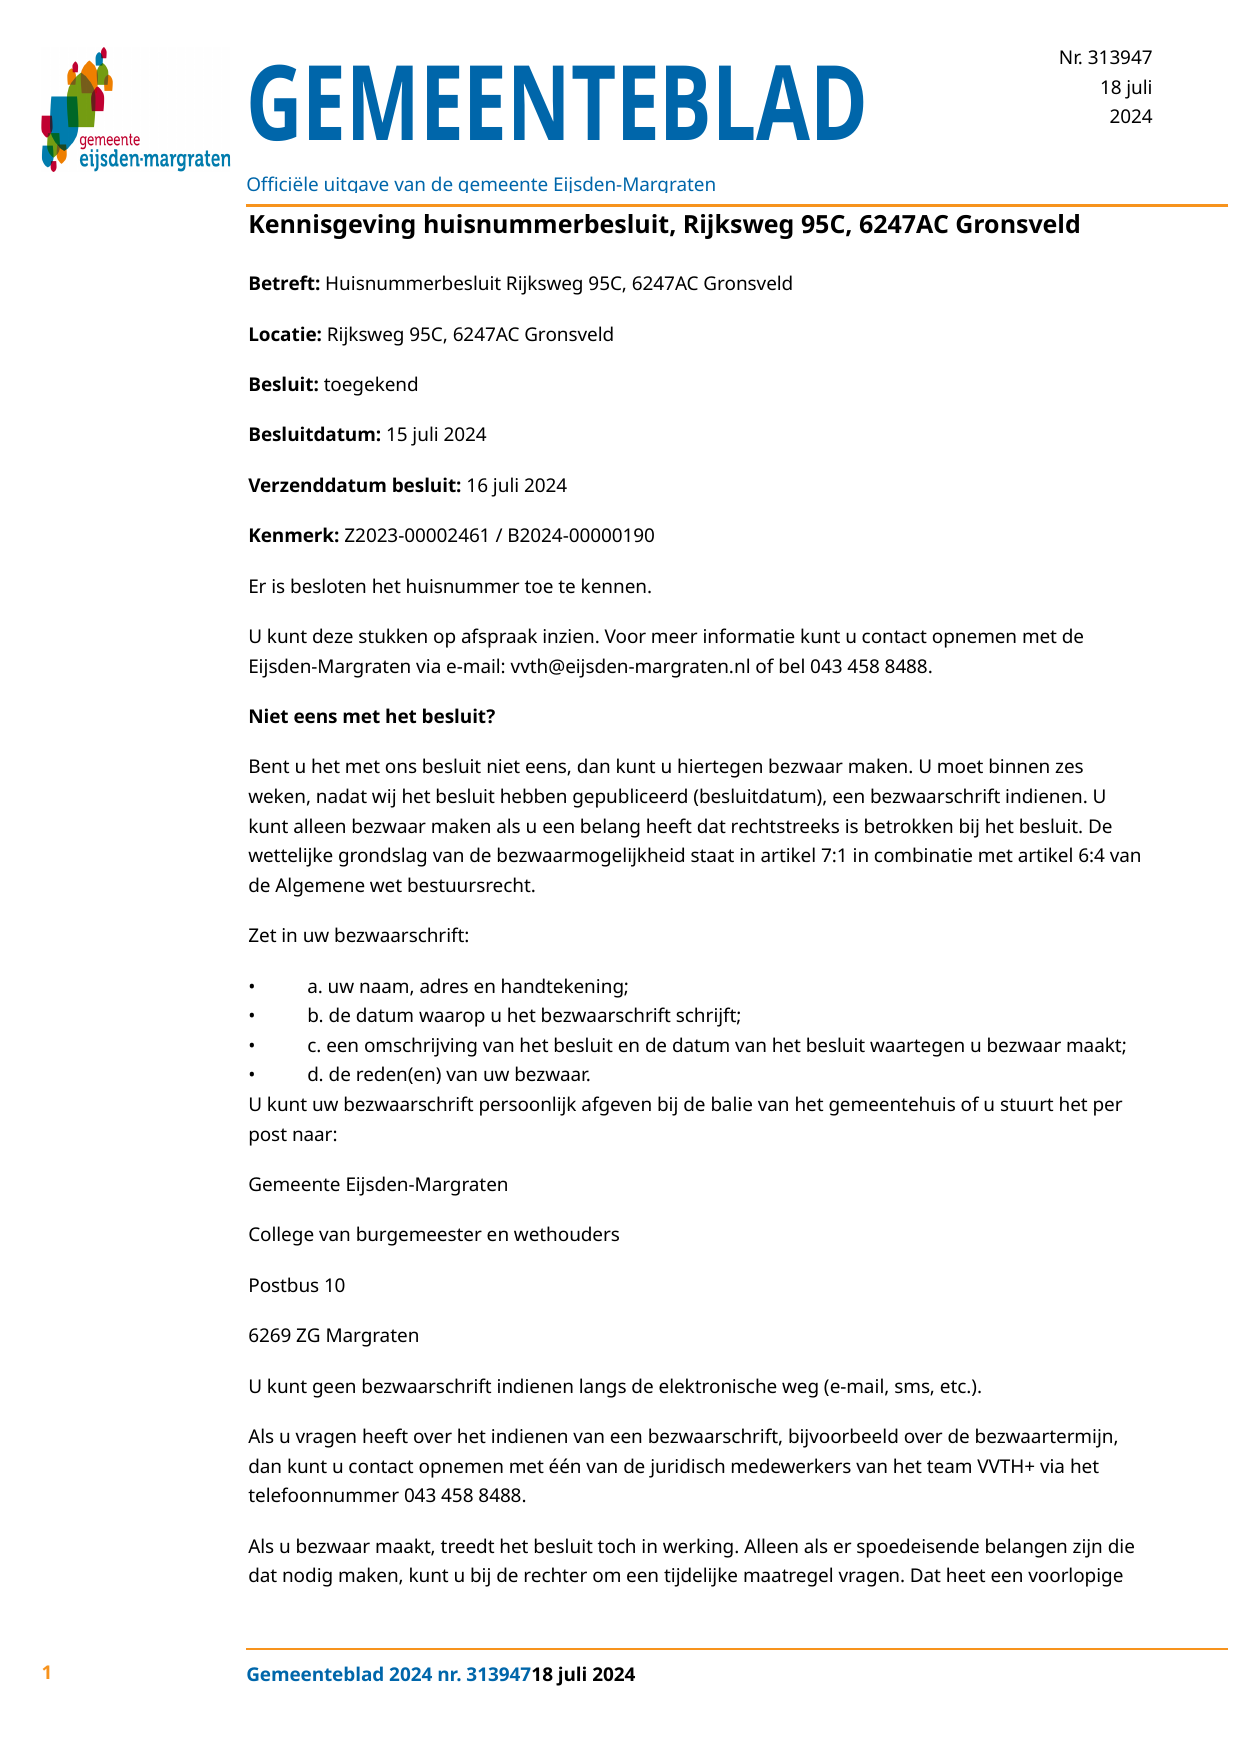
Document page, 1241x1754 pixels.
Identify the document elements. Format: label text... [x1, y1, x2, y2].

text Als u bezwaar maakt, treedt het besluit toch in werking. Alleen als er spoedeisende belangen zijn die dat nodig maken, kunt u bij de rechter om een tijdelijke maatregel vragen. Dat heet een voorlopige [248, 1533, 1152, 1588]
text Gemeente Eijsden-Margraten [248, 1171, 1152, 1197]
list d. de reden(en) van uw bezwaar. [248, 1062, 1152, 1087]
text Betreft: Huisnummerbesluit Rijksweg 95C, 6247AC Gronsveld [248, 270, 1152, 296]
text U kunt uw bezwaarschrift persoonlijk afgeven bij de balie van het gemeentehuis of u stuurt het per post naar: [248, 1091, 1152, 1146]
text Verzenddatum besluit: 16 juli 2024 [248, 472, 1152, 498]
picture [41, 47, 231, 172]
text Niet eens met het besluit? [248, 703, 1152, 729]
text 6269 ZG Margraten [248, 1322, 1152, 1348]
list a. uw naam, adres en handtekening; [248, 973, 1152, 998]
text U kunt deze stukken op afspraak inzien. Voor meer informatie kunt u contact opnemen met de Eijsden-Margraten via e-mail: vvth@eijsden-margraten.nl of bel 043 458 8488. [248, 623, 1152, 678]
text Kennisgeving huisnummerbesluit, Rijksweg 95C, 6247AC Gronsveld [248, 207, 1152, 241]
text Besluitdatum: 15 juli 2024 [248, 422, 1152, 447]
text College van burgemeester en wethouders [248, 1222, 1152, 1247]
text Kenmerk: Z2023-00002461 / B2024-00000190 [248, 522, 1152, 548]
text Locatie: Rijksweg 95C, 6247AC Gronsveld [248, 321, 1152, 346]
list b. de datum waarop u het bezwaarschrift schrijft; [248, 1002, 1152, 1028]
list c. een omschrijving van het besluit en de datum van het besluit waartegen u bezwaar maakt; [248, 1032, 1152, 1058]
text Postbus 10 [248, 1272, 1152, 1298]
text Besluit: toegekend [248, 371, 1152, 397]
text Zet in uw bezwaarschrift: [248, 922, 1152, 948]
text Er is besloten het huisnummer toe te kennen. [248, 573, 1152, 598]
text Bent u het met ons besluit niet eens, dan kunt u hiertegen bezwaar maken. U moet binnen zes weken, nadat wij het besluit hebben gepubliceerd (besluitdatum), een bezwaarschrift indienen. U kunt alleen bezwaar maken als u een belang heeft dat rechtstreeks is betrokken bij het besluit. De wettelijke grondslag van de bezwaarmogelijkheid staat in artikel 7:1 in combinatie met artikel 6:4 van de Algemene wet bestuursrecht. [248, 754, 1152, 898]
text Als u vragen heeft over het indienen van een bezwaarschrift, bijvoorbeeld over de bezwaartermijn, dan kunt u contact opnemen met één van de juridisch medewerkers van het team VVTH+ via het telefoonnummer 043 458 8488. [248, 1423, 1152, 1508]
text U kunt geen bezwaarschrift indienen langs de elektronische weg (e-mail, sms, etc.). [248, 1373, 1152, 1398]
